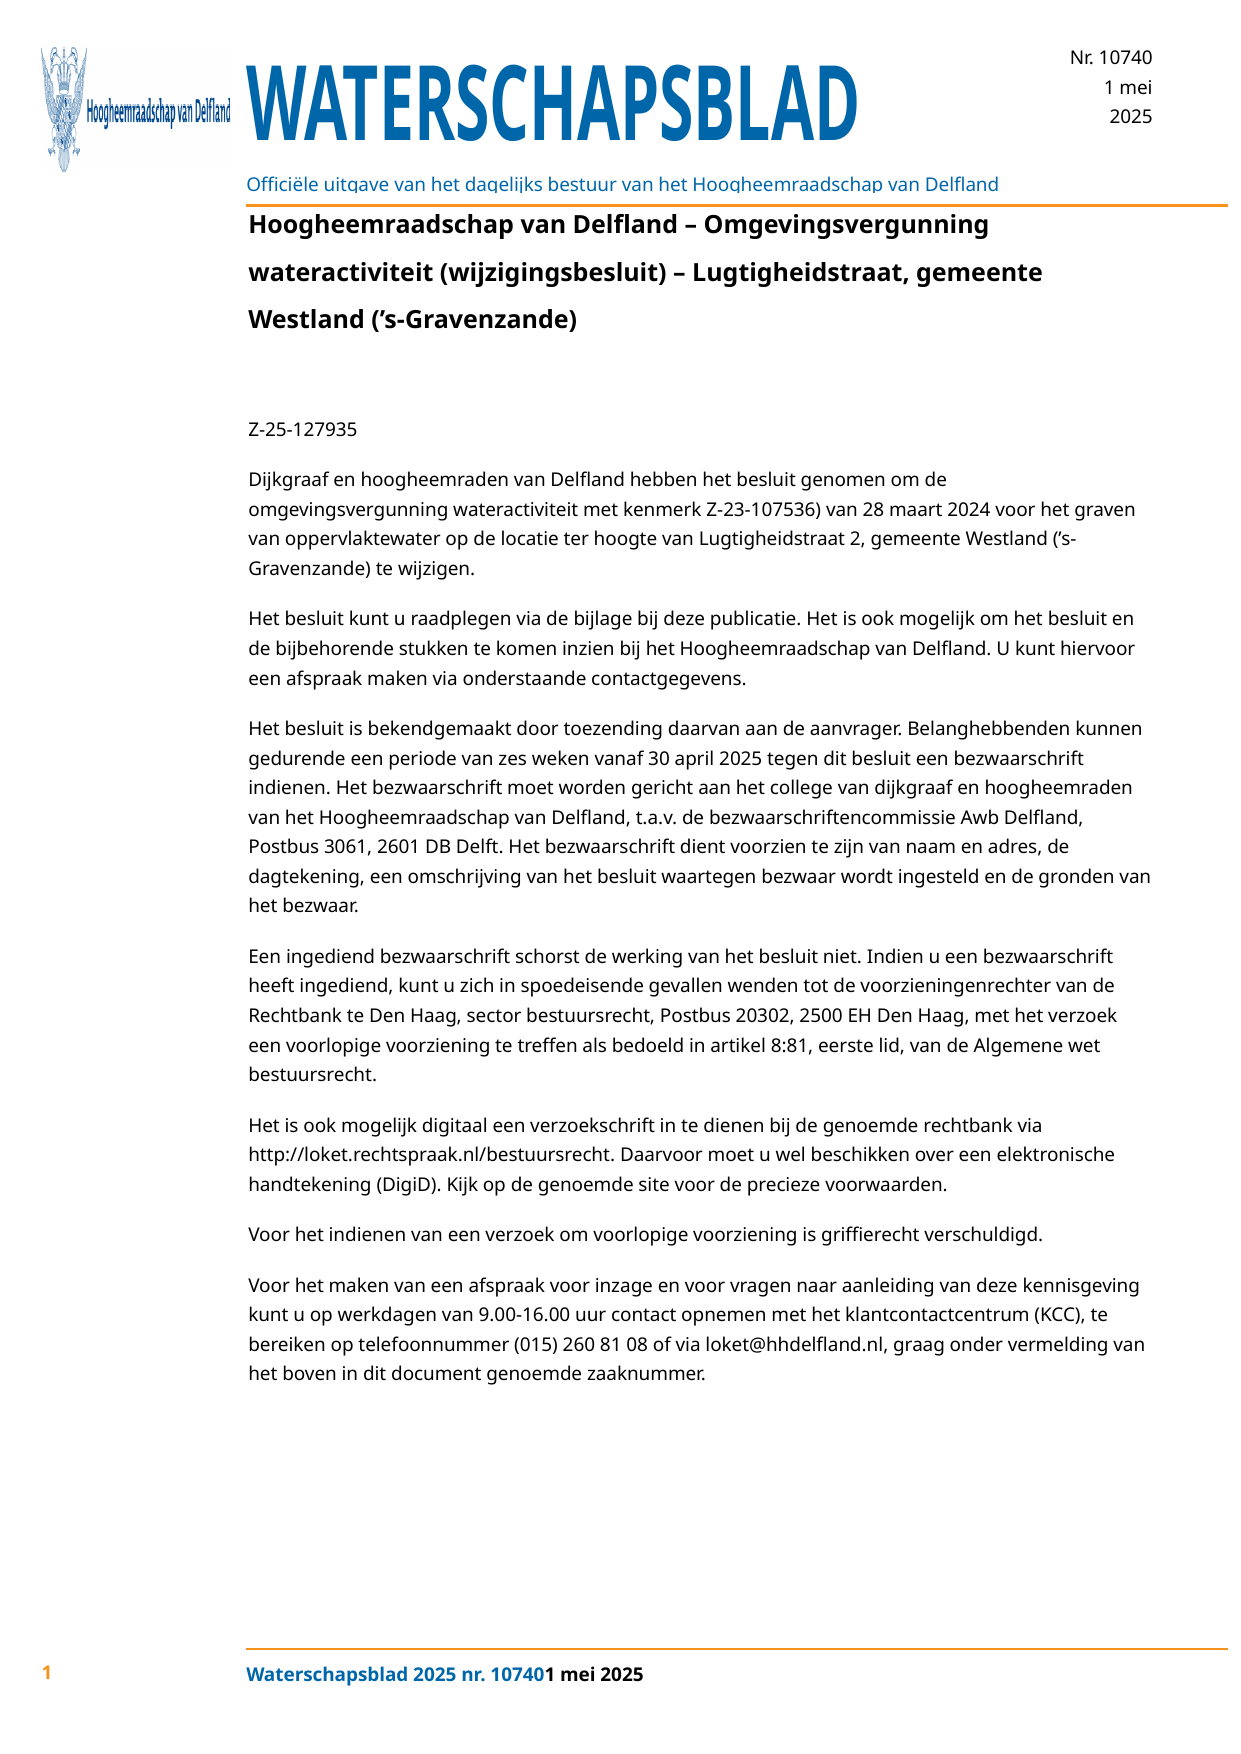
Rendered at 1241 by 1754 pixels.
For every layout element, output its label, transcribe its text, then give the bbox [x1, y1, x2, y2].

text Hoogheemraadschap van Delfland – Omgevingsvergunning wateractiviteit (wijzigingsbesluit) – Lugtigheidstraat, gemeente Westland (’s-Gravenzande) [248, 207, 1152, 336]
text Het besluit kunt u raadplegen via de bijlage bij deze publicatie. Het is ook mogelijk om het besluit en de bijbehorende stukken te komen inzien bij het Hoogheemraadschap van Delfland. U kunt hiervoor een afspraak maken via onderstaande contactgegevens. [248, 606, 1152, 690]
text Dijkgraaf en hoogheemraden van Delfland hebben het besluit genomen om de omgevingsvergunning wateractiviteit met kenmerk Z-23-107536) van 28 maart 2024 voor het graven van oppervlaktewater op de locatie ter hoogte van Lugtigheidstraat 2, gemeente Westland (’s-Gravenzande) te wijzigen. [248, 466, 1152, 581]
text Een ingediend bezwaarschrift schorst de werking van het besluit niet. Indien u een bezwaarschrift heeft ingediend, kunt u zich in spoedeisende gevallen wenden tot de voorzieningenrechter van de Rechtbank te Den Haag, sector bestuursrecht, Postbus 20302, 2500 EH Den Haag, met het verzoek een voorlopige voorziening te treffen als bedoeld in artikel 8:81, eerste lid, van de Algemene wet bestuursrecht. [248, 943, 1152, 1087]
text Het is ook mogelijk digitaal een verzoekschrift in te dienen bij de genoemde rechtbank via http://loket.rechtspraak.nl/bestuursrecht. Daarvoor moet u wel beschikken over een elektronische handtekening (DigiD). Kijk op de genoemde site voor de precieze voorwaarden. [248, 1112, 1152, 1197]
picture [41, 47, 231, 172]
text Het besluit is bekendgemaakt door toezending daarvan aan de aanvrager. Belanghebbenden kunnen gedurende een periode van zes weken vanaf 30 april 2025 tegen dit besluit een bezwaarschrift indienen. Het bezwaarschrift moet worden gericht aan het college van dijkgraaf en hoogheemraden van het Hoogheemraadschap van Delfland, t.a.v. de bezwaarschriftencommissie Awb Delfland, Postbus 3061, 2601 DB Delft. Het bezwaarschrift dient voorzien te zijn van naam en adres, de dagtekening, een omschrijving van het besluit waartegen bezwaar wordt ingesteld en de gronden van het bezwaar. [248, 715, 1152, 918]
text Voor het maken van een afspraak voor inzage en voor vragen naar aanleiding van deze kennisgeving kunt u op werkdagen van 9.00-16.00 uur contact opnemen met het klantcontactcentrum (KCC), te bereiken op telefoonnummer (015) 260 81 08 of via loket@hhdelfland.nl, graag onder vermelding van het boven in dit document genoemde zaaknummer. [248, 1272, 1152, 1386]
text Voor het indienen van een verzoek om voorlopige voorziening is griffierecht verschuldigd. [248, 1221, 1152, 1247]
text Z-25-127935 [248, 416, 1152, 442]
